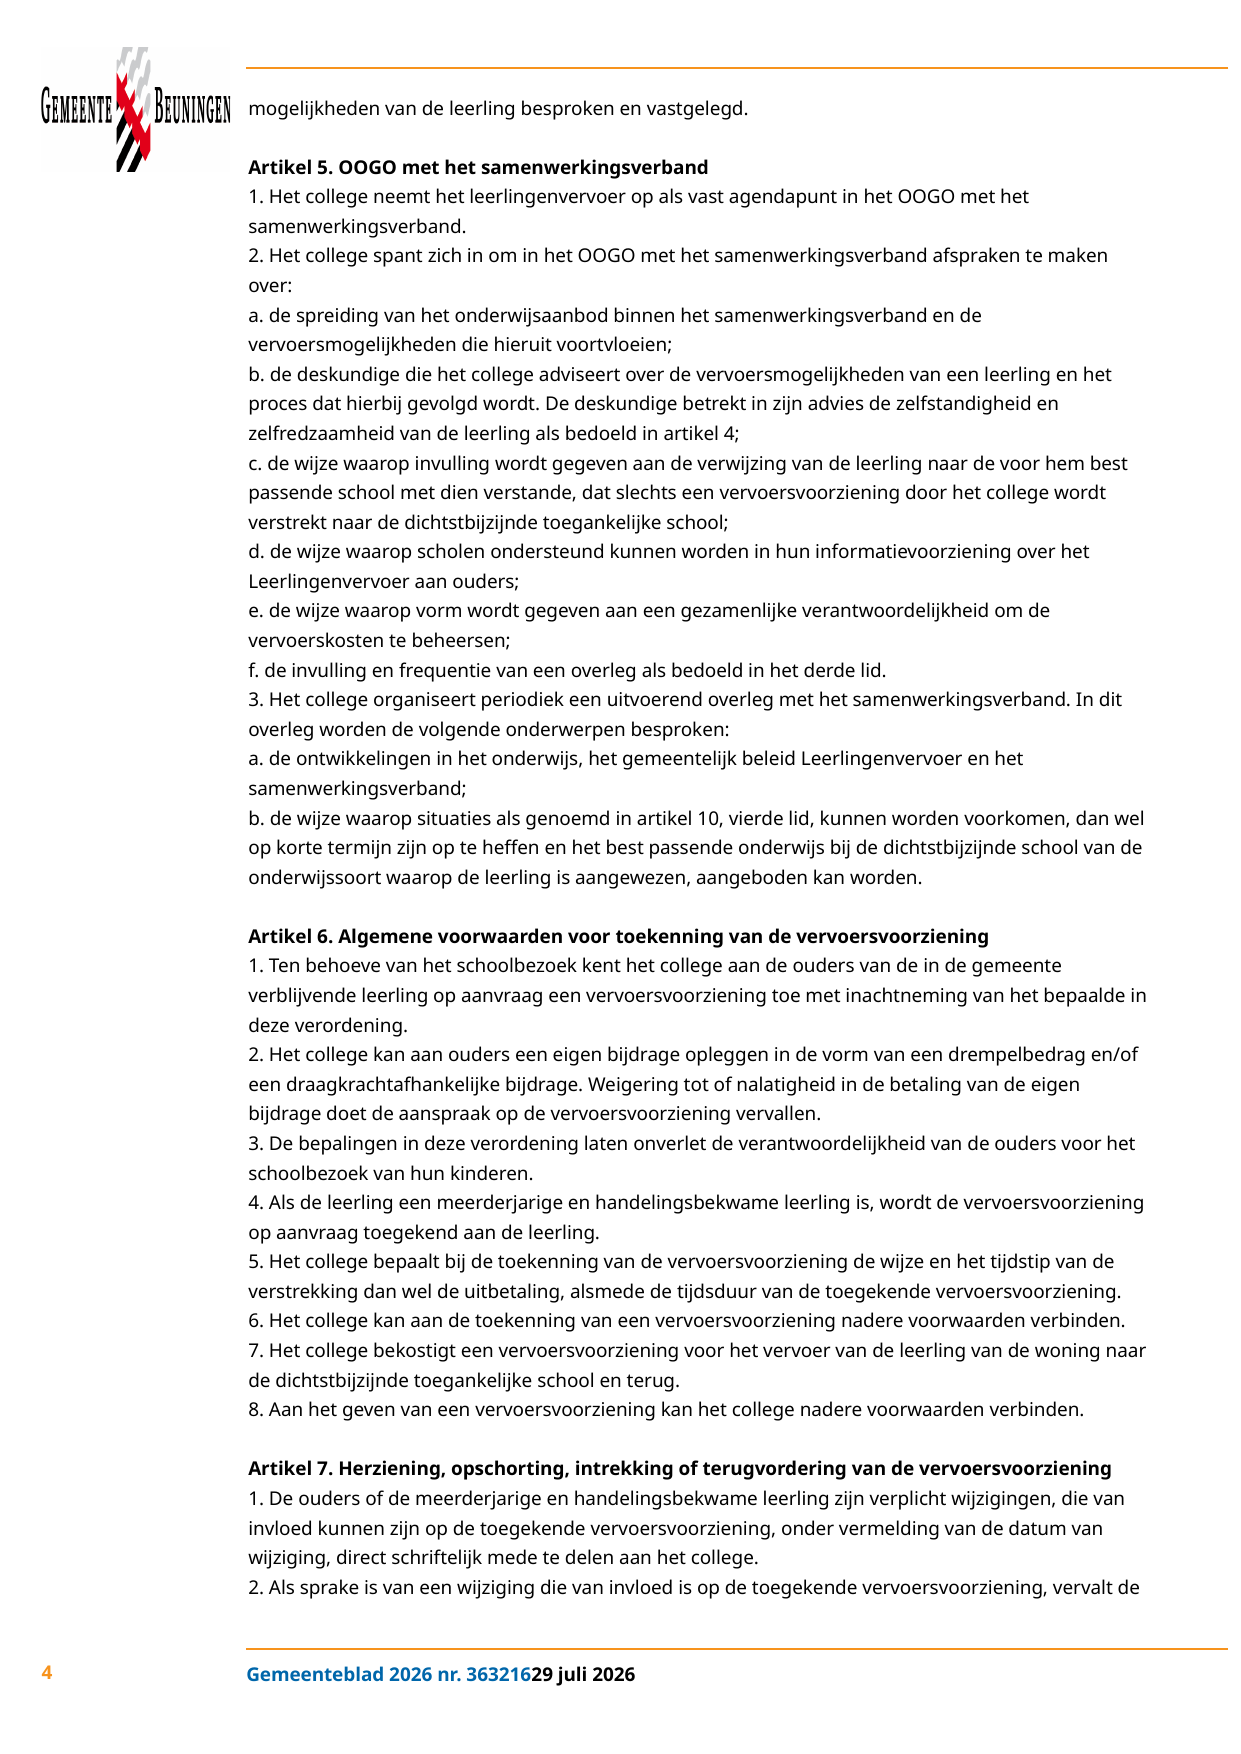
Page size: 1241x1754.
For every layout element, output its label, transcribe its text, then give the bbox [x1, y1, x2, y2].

text c. de wijze waarop invulling wordt gegeven aan de verwijzing van de leerling naar de voor hem best passende school met dien verstande, dat slechts een vervoersvoorziening door het college wordt verstrekt naar de dichtstbijzijnde toegankelijke school; [248, 450, 1152, 535]
text 3. Het college organiseert periodiek een uitvoerend overleg met het samenwerkingsverband. In dit overleg worden de volgende onderwerpen besproken: [248, 686, 1152, 742]
text 5. Het college bepaalt bij de toekenning van de vervoersvoorziening de wijze en het tijdstip van de verstrekking dan wel de uitbetaling, alsmede de tijdsduur van de toegekende vervoersvoorziening. [248, 1248, 1152, 1304]
text 7. Het college bekostigt een vervoersvoorziening voor het vervoer van de leerling van de woning naar de dichtstbijzijnde toegankelijke school en terug. [248, 1337, 1152, 1393]
text b. de wijze waarop situaties als genoemd in artikel 10, vierde lid, kunnen worden voorkomen, dan wel op korte termijn zijn op te heffen en het best passende onderwijs bij de dichtstbijzijnde school van de onderwijssoort waarop de leerling is aangewezen, aangeboden kan worden. [248, 805, 1152, 890]
text mogelijkheden van de leerling besproken en vastgelegd. [248, 95, 1152, 121]
text 1. Het college neemt het leerlingenvervoer op als vast agendapunt in het OOGO met het samenwerkingsverband. [248, 183, 1152, 239]
text 3. De bepalingen in deze verordening laten onverlet de verantwoordelijkheid van de ouders voor het schoolbezoek van hun kinderen. [248, 1130, 1152, 1186]
text 8. Aan het geven van een vervoersvoorziening kan het college nadere voorwaarden verbinden. [248, 1396, 1152, 1422]
text 2. Het college kan aan ouders een eigen bijdrage opleggen in de vorm van een drempelbedrag en/of een draagkrachtafhankelijke bijdrage. Weigering tot of nalatigheid in de betaling van de eigen bijdrage doet de aanspraak op de vervoersvoorziening vervallen. [248, 1041, 1152, 1126]
text 6. Het college kan aan de toekenning van een vervoersvoorziening nadere voorwaarden verbinden. [248, 1308, 1152, 1333]
text Artikel 7. Herziening, opschorting, intrekking of terugvordering van de vervoersvoorziening [248, 1456, 1152, 1481]
text 2. Als sprake is van een wijziging die van invloed is op de toegekende vervoersvoorziening, vervalt de [248, 1574, 1152, 1600]
text Artikel 6. Algemene voorwaarden voor toekenning van de vervoersvoorziening [248, 923, 1152, 949]
text Artikel 5. OOGO met het samenwerkingsverband [248, 154, 1152, 180]
text 1. De ouders of de meerderjarige en handelingsbekwame leerling zijn verplicht wijzigingen, die van invloed kunnen zijn op de toegekende vervoersvoorziening, onder vermelding van de datum van wijziging, direct schriftelijk mede te delen aan het college. [248, 1485, 1152, 1570]
text 2. Het college spant zich in om in het OOGO met het samenwerkingsverband afspraken te maken over: [248, 243, 1152, 298]
picture [41, 47, 231, 172]
text e. de wijze waarop vorm wordt gegeven aan een gezamenlijke verantwoordelijkheid om de vervoerskosten te beheersen; [248, 598, 1152, 653]
text b. de deskundige die het college adviseert over de vervoersmogelijkheden van een leerling en het proces dat hierbij gevolgd wordt. De deskundige betrekt in zijn advies de zelfstandigheid en zelfredzaamheid van de leerling als bedoeld in artikel 4; [248, 361, 1152, 446]
text a. de ontwikkelingen in het onderwijs, het gemeentelijk beleid Leerlingenvervoer en het samenwerkingsverband; [248, 746, 1152, 801]
text a. de spreiding van het onderwijsaanbod binnen het samenwerkingsverband en de vervoersmogelijkheden die hieruit voortvloeien; [248, 302, 1152, 357]
text f. de invulling en frequentie van een overleg als bedoeld in het derde lid. [248, 657, 1152, 683]
text 4. Als de leerling een meerderjarige en handelingsbekwame leerling is, wordt de vervoersvoorziening op aanvraag toegekend aan de leerling. [248, 1189, 1152, 1245]
text 1. Ten behoeve van het schoolbezoek kent het college aan de ouders van de in de gemeente verblijvende leerling op aanvraag een vervoersvoorziening toe met inachtneming van het bepaalde in deze verordening. [248, 953, 1152, 1038]
text d. de wijze waarop scholen ondersteund kunnen worden in hun informatievoorziening over het Leerlingenvervoer aan ouders; [248, 538, 1152, 594]
